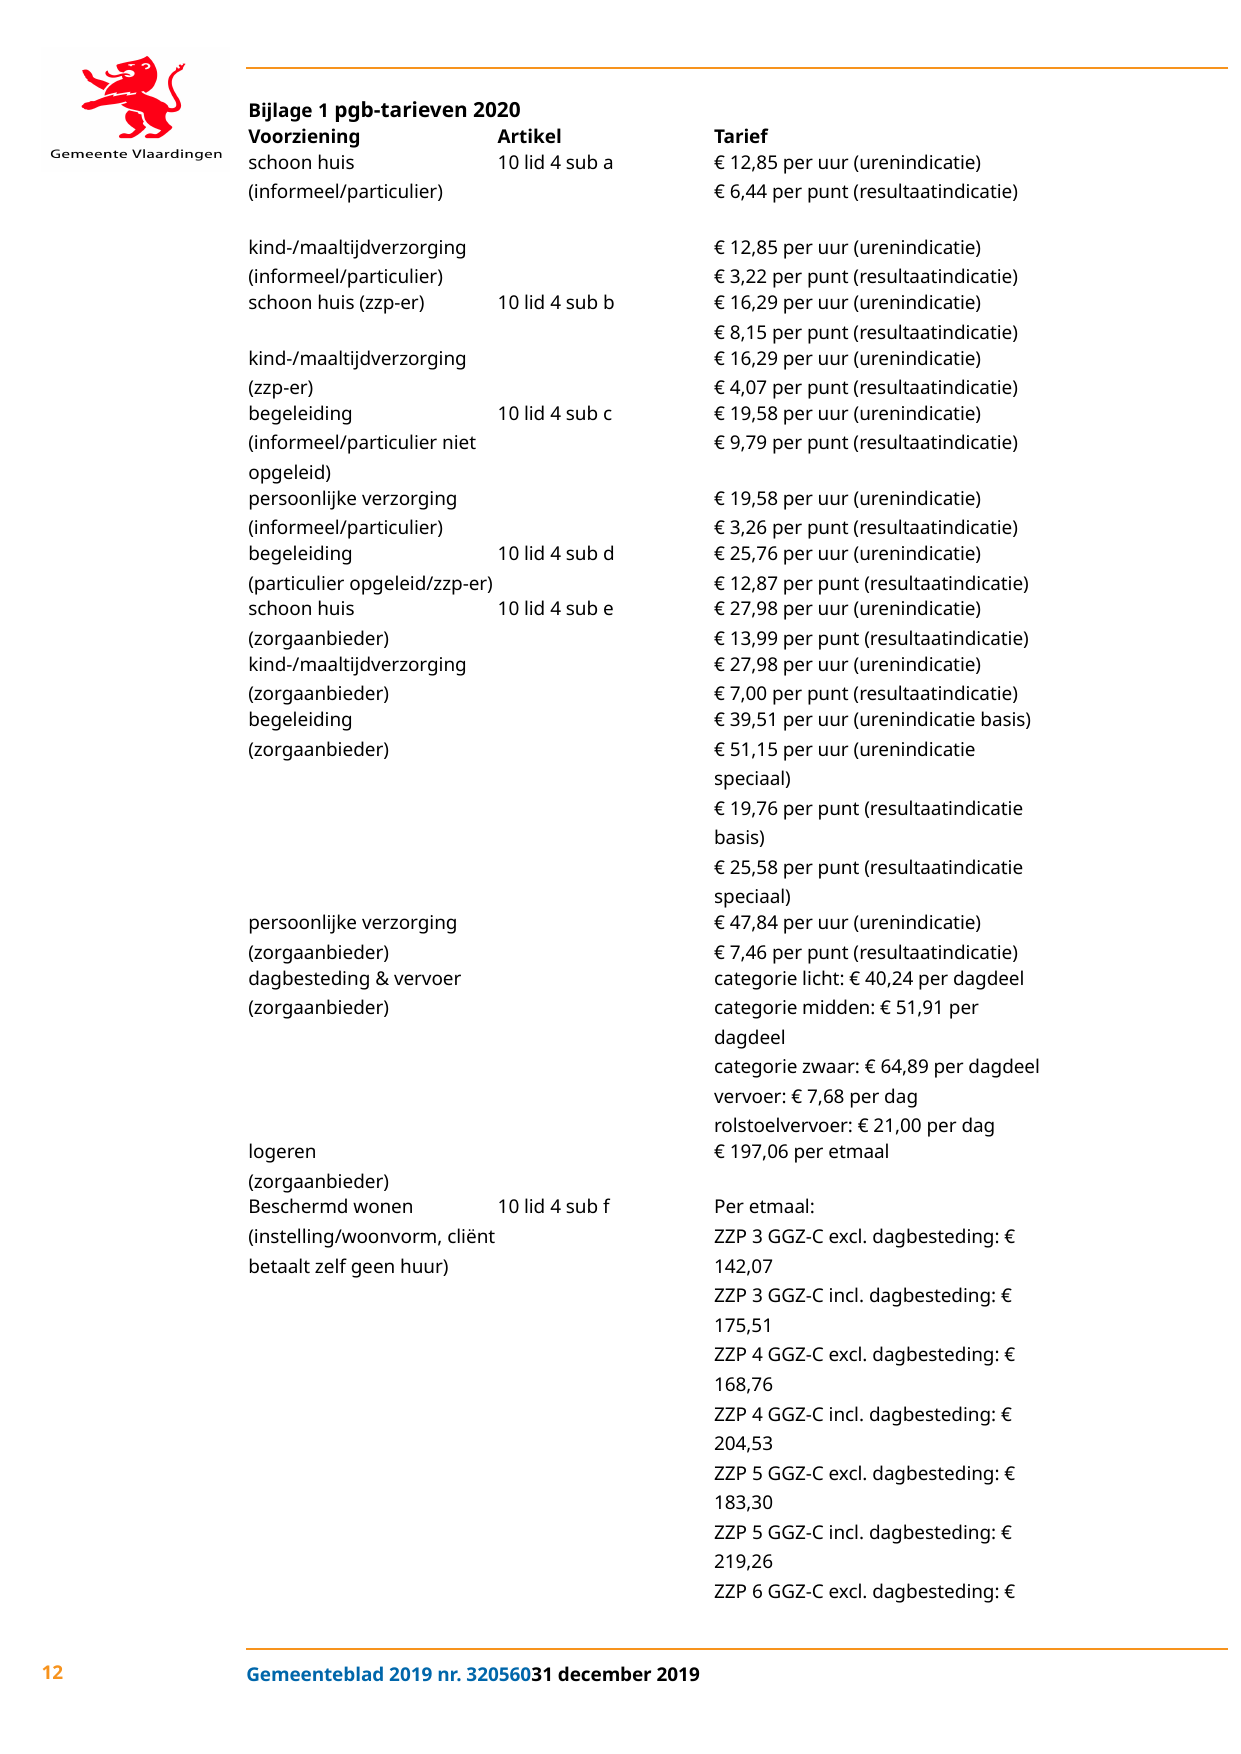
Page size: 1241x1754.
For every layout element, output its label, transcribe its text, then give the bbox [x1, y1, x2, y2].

table_cell persoonlijke verzorging (zorgaanbieder) [248, 909, 497, 965]
table_cell € 19,58 per uur (urenindicatie) € 9,79 per punt (resultaatindicatie) [714, 400, 1043, 485]
table_header Artikel [498, 124, 714, 149]
table_cell € 12,85 per uur (urenindicatie) € 3,22 per punt (resultaatindicatie) [714, 234, 1043, 289]
table_cell kind-/maaltijdverzorging (zorgaanbieder) [248, 651, 497, 706]
table_cell kind-/maaltijdverzorging (informeel/particulier) [248, 234, 497, 289]
table_cell € 16,29 per uur (urenindicatie) € 8,15 per punt (resultaatindicatie) [714, 289, 1043, 345]
table_cell € 12,85 per uur (urenindicatie) € 6,44 per punt (resultaatindicatie) [714, 149, 1043, 234]
table_cell logeren (zorgaanbieder) [248, 1138, 497, 1194]
table_cell kind-/maaltijdverzorging (zzp-er) [248, 345, 497, 400]
table_cell Per etmaal: ZZP 3 GGZ-C excl. dagbesteding: € 142,07 ZZP 3 GGZ-C incl. dagbesteding: € 175,51 ZZP 4 GGZ-C excl. dagbesteding: € 168,76 ZZP 4 GGZ-C incl. dagbesteding: € 204,53 ZZP 5 GGZ-C excl. dagbesteding: € 183,30 ZZP 5 GGZ-C incl. dagbesteding: € 219,26 ZZP 6 GGZ-C excl. dagbesteding: € [714, 1194, 1043, 1604]
table_cell € 27,98 per uur (urenindicatie) € 13,99 per punt (resultaatindicatie) [714, 596, 1043, 651]
table_cell begeleiding (zorgaanbieder) [248, 706, 497, 909]
table_cell € 197,06 per etmaal [714, 1138, 1043, 1194]
picture [41, 47, 231, 172]
table_cell 10 lid 4 sub a [498, 149, 714, 289]
table_cell € 47,84 per uur (urenindicatie) € 7,46 per punt (resultaatindicatie) [714, 909, 1043, 965]
table_header Tarief [714, 124, 1043, 149]
table_cell persoonlijke verzorging (informeel/particulier) [248, 485, 497, 540]
table_cell € 25,76 per uur (urenindicatie) € 12,87 per punt (resultaatindicatie) [714, 540, 1043, 596]
table_cell € 27,98 per uur (urenindicatie) € 7,00 per punt (resultaatindicatie) [714, 651, 1043, 706]
table_cell 10 lid 4 sub f [498, 1194, 714, 1604]
table_cell 10 lid 4 sub c [498, 400, 714, 540]
table_cell dagbesteding & vervoer (zorgaanbieder) [248, 965, 497, 1138]
table_cell Beschermd wonen (instelling/woonvorm, cliënt betaalt zelf geen huur) [248, 1194, 497, 1604]
text Bijlage 1 pgb-tarieven 2020 [248, 95, 1152, 123]
table_cell begeleiding (particulier opgeleid/zzp-er) [248, 540, 497, 596]
table_cell € 16,29 per uur (urenindicatie) € 4,07 per punt (resultaatindicatie) [714, 345, 1043, 400]
table_cell schoon huis (zzp-er) [248, 289, 497, 345]
table_cell 10 lid 4 sub b [498, 289, 714, 400]
table_cell 10 lid 4 sub d [498, 540, 714, 596]
table_cell 10 lid 4 sub e [498, 596, 714, 1194]
table_cell € 39,51 per uur (urenindicatie basis) € 51,15 per uur (urenindicatie speciaal) € 19,76 per punt (resultaatindicatie basis) € 25,58 per punt (resultaatindicatie speciaal) [714, 706, 1043, 909]
table_cell categorie licht: € 40,24 per dagdeel categorie midden: € 51,91 per dagdeel categorie zwaar: € 64,89 per dagdeel vervoer: € 7,68 per dag rolstoelvervoer: € 21,00 per dag [714, 965, 1043, 1138]
table_cell € 19,58 per uur (urenindicatie) € 3,26 per punt (resultaatindicatie) [714, 485, 1043, 540]
table_header Voorziening [248, 124, 497, 149]
table_cell schoon huis (zorgaanbieder) [248, 596, 497, 651]
table_cell schoon huis (informeel/particulier) [248, 149, 497, 234]
table_cell begeleiding (informeel/particulier niet opgeleid) [248, 400, 497, 485]
